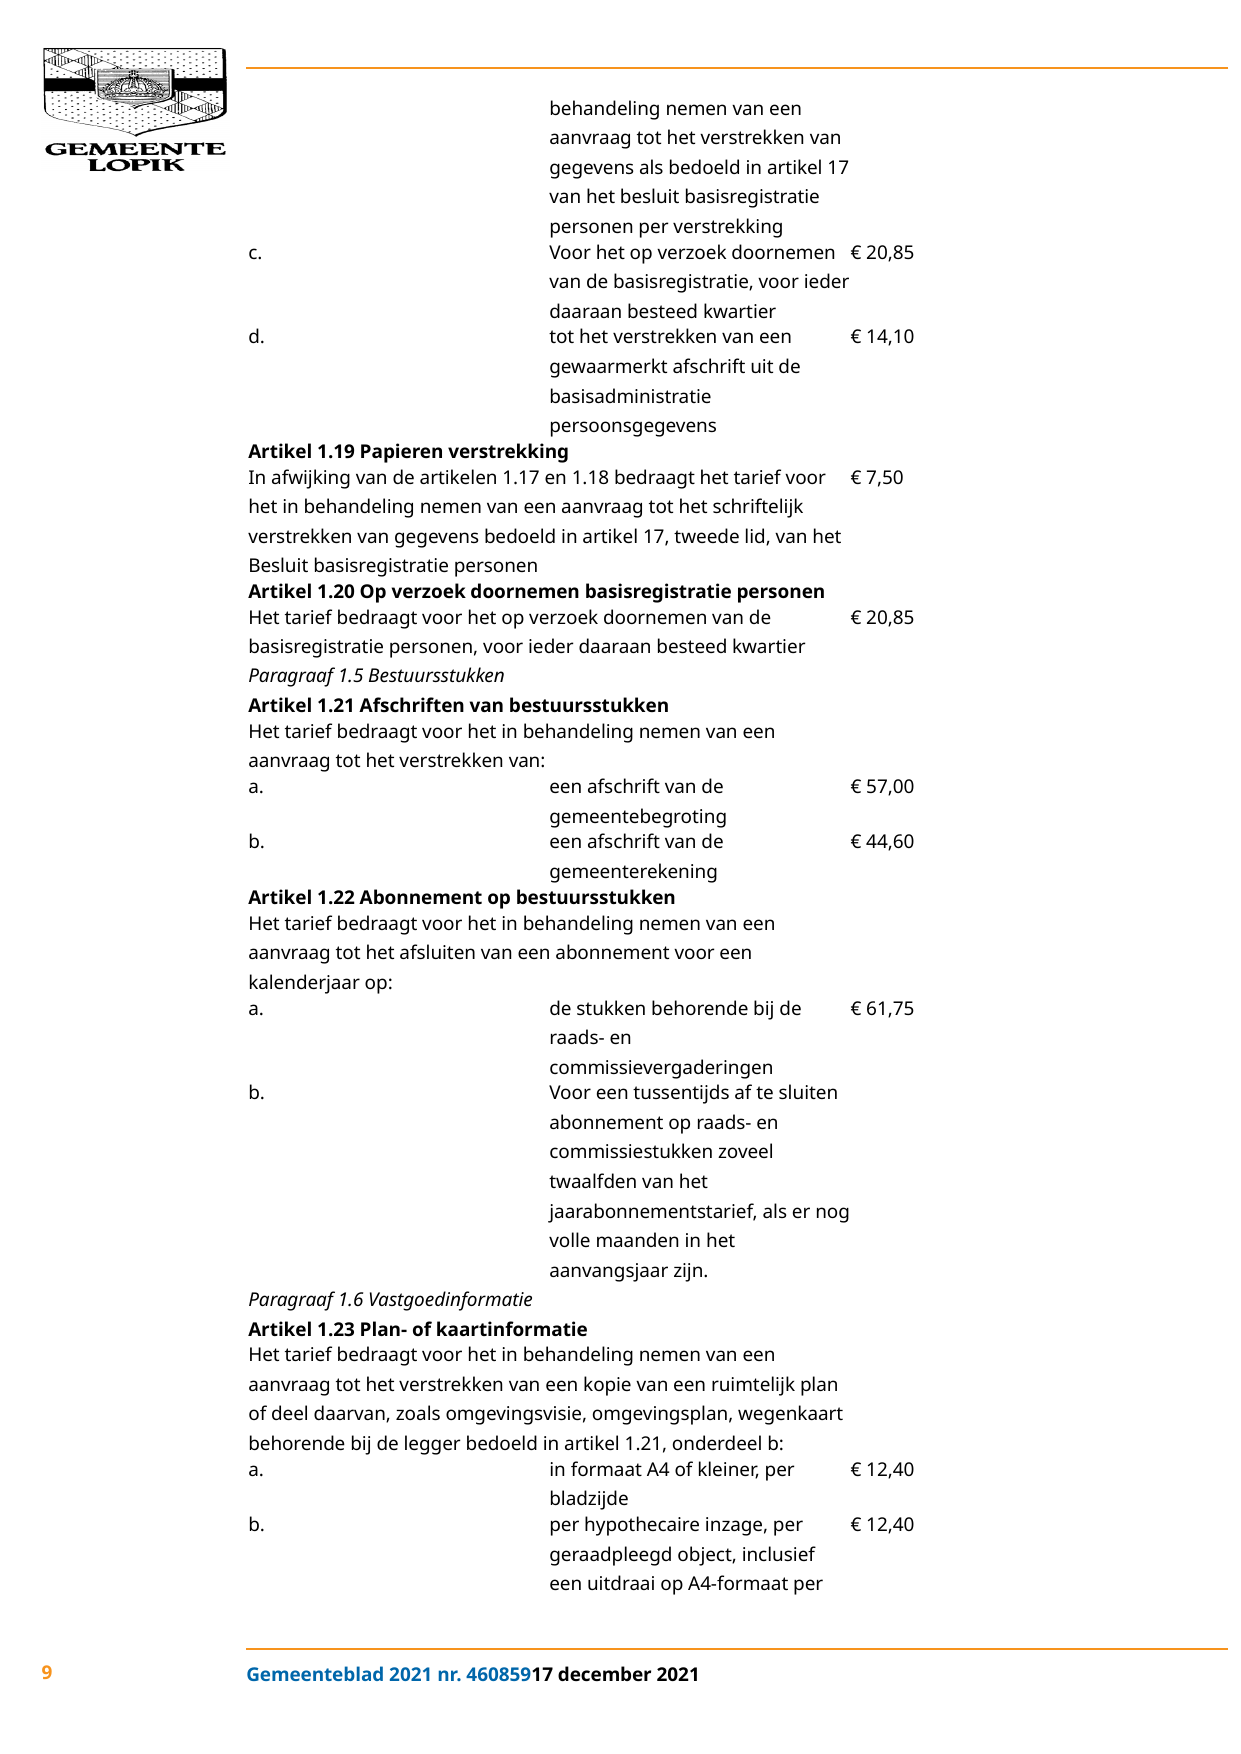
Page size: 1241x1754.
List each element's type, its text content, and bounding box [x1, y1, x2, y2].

table_cell behandeling nemen van een aanvraag tot het verstrekken van gegevens als bedoeld in artikel 17 van het besluit basisregistratie personen per verstrekking [549, 95, 850, 239]
table_cell [850, 718, 1152, 773]
table_cell b. [248, 1511, 549, 1596]
table_cell a. [248, 774, 549, 829]
text Paragraaf 1.5 Bestuursstukken [248, 663, 1152, 688]
table_cell € 7,50 [850, 464, 1152, 578]
table_cell a. [248, 995, 549, 1079]
table_cell [850, 1080, 1152, 1283]
table_cell € 20,85 [850, 239, 1152, 324]
table_cell [850, 1341, 1152, 1456]
table_cell [850, 884, 1152, 910]
table_cell b. [248, 1080, 549, 1283]
table_cell Artikel 1.19 Papieren verstrekking [248, 438, 850, 464]
table_cell In afwijking van de artikelen 1.17 en 1.18 bedraagt het tarief voor het in behandeling nemen van een aanvraag tot het schriftelijk verstrekken van gegevens bedoeld in artikel 17, tweede lid, van het Besluit basisregistratie personen [248, 464, 850, 578]
table_cell Het tarief bedraagt voor het in behandeling nemen van een aanvraag tot het verstrekken van een kopie van een ruimtelijk plan of deel daarvan, zoals omgevingsvisie, omgevingsplan, wegenkaart behorende bij de legger bedoeld in artikel 1.21, onderdeel b: [248, 1341, 850, 1456]
text Paragraaf 1.6 Vastgoedinformatie [248, 1286, 1152, 1312]
table_cell € 12,40 [850, 1456, 1152, 1511]
table_header Artikel 1.21 Afschriften van bestuursstukken [248, 693, 850, 718]
table_cell [248, 95, 549, 239]
table_cell in formaat A4 of kleiner, per bladzijde [549, 1456, 850, 1511]
table_cell de stukken behorende bij de raads- en commissievergaderingen [549, 995, 850, 1079]
table_cell tot het verstrekken van een gewaarmerkt afschrift uit de basisadministratie persoonsgegevens [549, 324, 850, 438]
table_cell [850, 910, 1152, 995]
table_header [850, 1316, 1152, 1341]
table_cell per hypothecaire inzage, per geraadpleegd object, inclusief een uitdraai op A4-formaat per [549, 1511, 850, 1596]
table_cell Het tarief bedraagt voor het in behandeling nemen van een aanvraag tot het afsluiten van een abonnement voor een kalenderjaar op: [248, 910, 850, 995]
table_cell € 44,60 [850, 829, 1152, 884]
table_cell [850, 579, 1152, 604]
table_cell een afschrift van de gemeentebegroting [549, 774, 850, 829]
table_cell Artikel 1.22 Abonnement op bestuursstukken [248, 884, 850, 910]
table_header [850, 693, 1152, 718]
table_cell € 57,00 [850, 774, 1152, 829]
table_cell b. [248, 829, 549, 884]
table_cell een afschrift van de gemeenterekening [549, 829, 850, 884]
table_cell c. [248, 239, 549, 324]
table_cell d. [248, 324, 549, 438]
table_cell € 61,75 [850, 995, 1152, 1079]
table_cell Voor een tussentijds af te sluiten abonnement op raads- en commissiestukken zoveel twaalfden van het jaarabonnementstarief, als er nog volle maanden in het aanvangsjaar zijn. [549, 1080, 850, 1283]
picture [41, 47, 231, 172]
table_cell [850, 95, 1152, 239]
table_cell € 20,85 [850, 604, 1152, 659]
table_header Artikel 1.23 Plan- of kaartinformatie [248, 1316, 850, 1341]
table_cell a. [248, 1456, 549, 1511]
table_cell € 14,10 [850, 324, 1152, 438]
table_cell Artikel 1.20 Op verzoek doornemen basisregistratie personen [248, 579, 850, 604]
table_cell [850, 438, 1152, 464]
table_cell Het tarief bedraagt voor het op verzoek doornemen van de basisregistratie personen, voor ieder daaraan besteed kwartier [248, 604, 850, 659]
table_cell Voor het op verzoek doornemen van de basisregistratie, voor ieder daaraan besteed kwartier [549, 239, 850, 324]
table_cell € 12,40 [850, 1511, 1152, 1596]
table_cell Het tarief bedraagt voor het in behandeling nemen van een aanvraag tot het verstrekken van: [248, 718, 850, 773]
